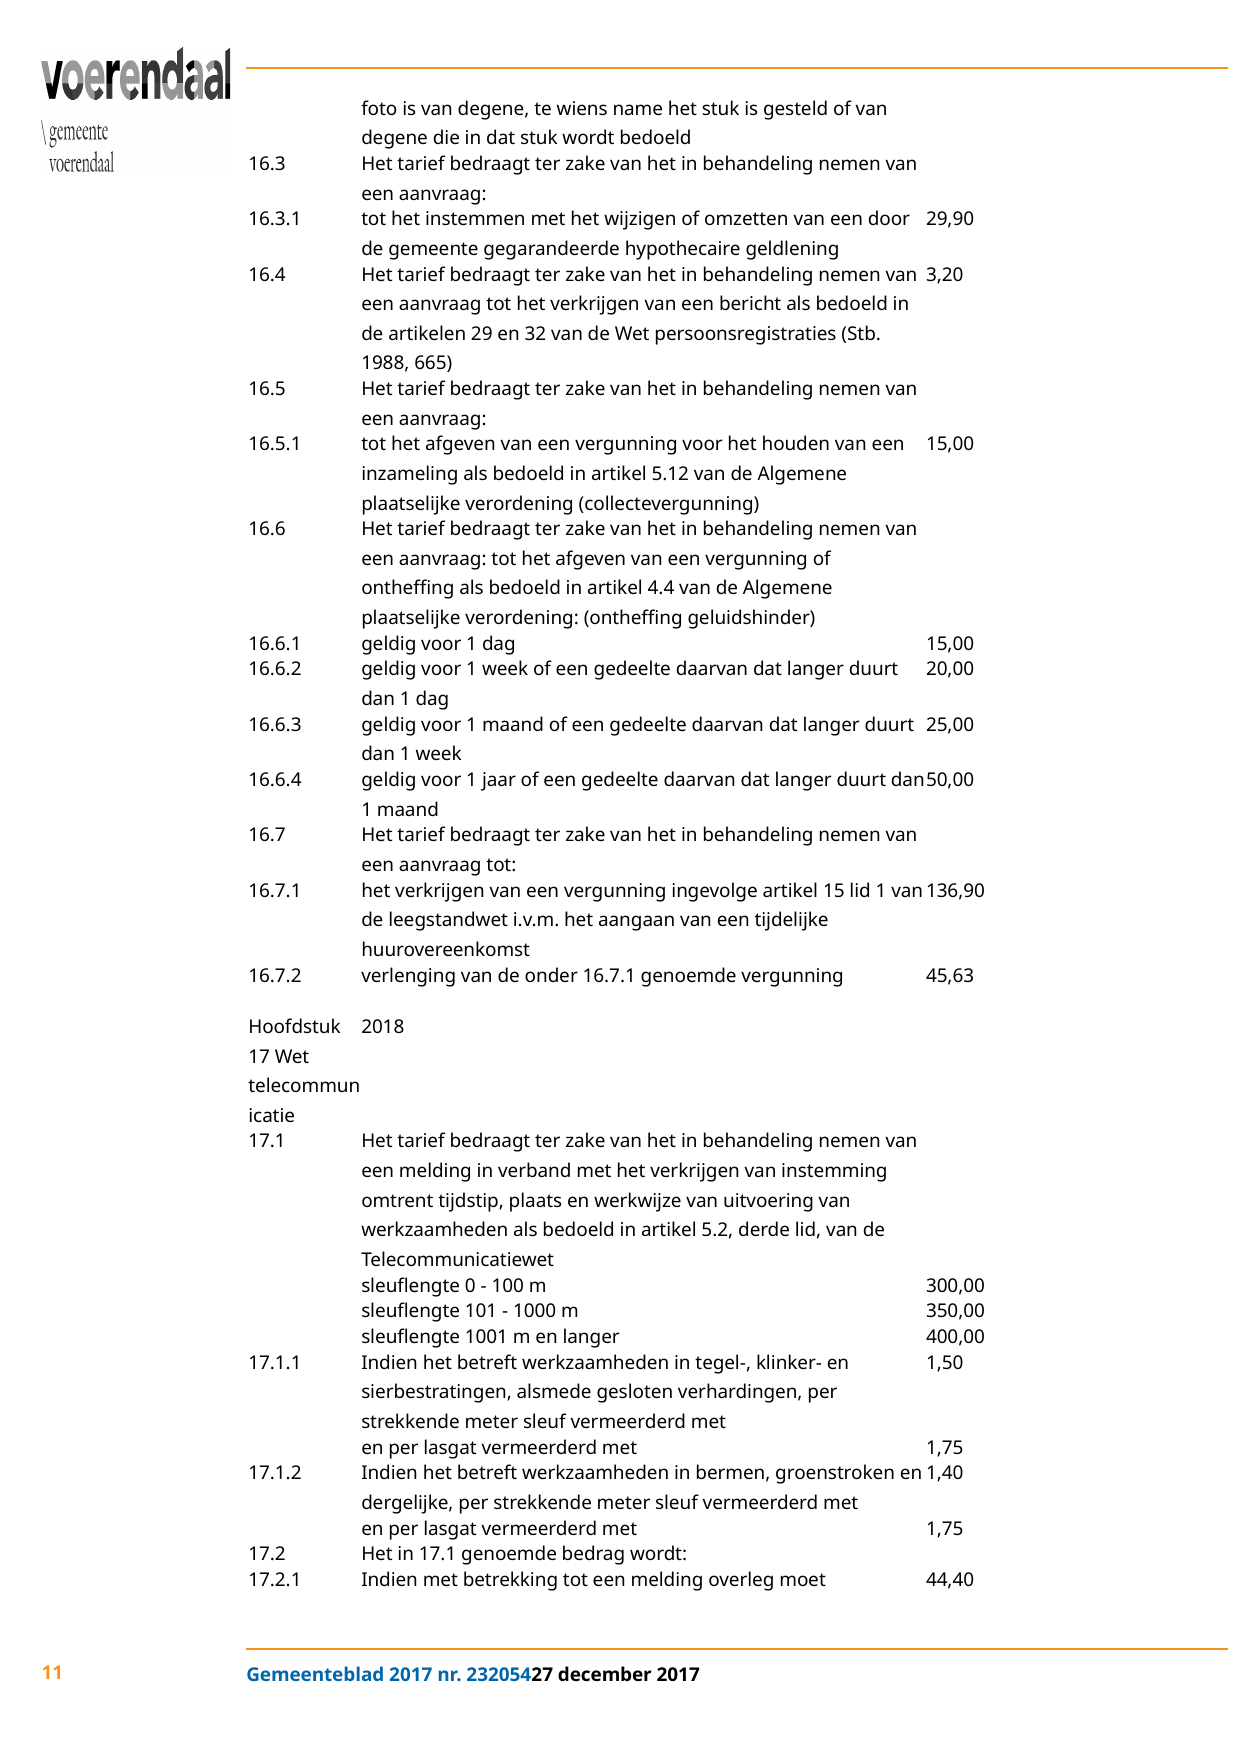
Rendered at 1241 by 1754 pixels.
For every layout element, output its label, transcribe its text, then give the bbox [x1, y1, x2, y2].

table_cell Indien met betrekking tot een melding overleg moet [361, 1566, 926, 1592]
table_cell [248, 1272, 361, 1297]
table_cell 400,00 [926, 1323, 1039, 1349]
table_cell sleuflengte 0 - 100 m [361, 1272, 926, 1297]
table_cell foto is van degene, te wiens name het stuk is gesteld of van degene die in dat stuk wordt bedoeld [361, 95, 926, 150]
table_cell geldig voor 1 dag [361, 630, 926, 656]
table_cell Het tarief bedraagt ter zake van het in behandeling nemen van een aanvraag: tot het afgeven van een vergunning of ontheffing als bedoeld in artikel 4.4 van de Algemene plaatselijke verordening: (ontheffing geluidshinder) [361, 515, 926, 630]
table_cell 17.1 [248, 1128, 361, 1272]
table_cell [248, 988, 361, 1013]
table_cell geldig voor 1 maand of een gedeelte daarvan dat langer duurt dan 1 week [361, 711, 926, 766]
table_cell Hoofdstuk 17 Wet telecommunicatie [248, 1013, 361, 1128]
table_cell 20,00 [926, 656, 1039, 711]
table_cell 16.3.1 [248, 205, 361, 261]
table_cell 25,00 [926, 711, 1039, 766]
table_cell 16.7.1 [248, 877, 361, 962]
table_cell 16.6.4 [248, 766, 361, 822]
table_cell Het tarief bedraagt ter zake van het in behandeling nemen van een aanvraag tot het verkrijgen van een bericht als bedoeld in de artikelen 29 en 32 van de Wet persoonsregistraties (Stb. 1988, 665) [361, 261, 926, 375]
table_cell Het tarief bedraagt ter zake van het in behandeling nemen van een melding in verband met het verkrijgen van instemming omtrent tijdstip, plaats en werkwijze van uitvoering van werkzaamheden als bedoeld in artikel 5.2, derde lid, van de Telecommunicatiewet [361, 1128, 926, 1272]
table_cell [248, 1298, 361, 1323]
table_cell sleuflengte 101 - 1000 m [361, 1298, 926, 1323]
table_cell [926, 822, 1039, 877]
table_cell 16.6.1 [248, 630, 361, 656]
table_cell 15,00 [926, 431, 1039, 515]
table_cell Het tarief bedraagt ter zake van het in behandeling nemen van een aanvraag: [361, 375, 926, 431]
table_cell geldig voor 1 week of een gedeelte daarvan dat langer duurt dan 1 dag [361, 656, 926, 711]
table_cell [361, 988, 926, 1013]
table_cell Het tarief bedraagt ter zake van het in behandeling nemen van een aanvraag tot: [361, 822, 926, 877]
table_cell 17.2 [248, 1541, 361, 1566]
table_cell 16.3 [248, 150, 361, 205]
table_cell 44,40 [926, 1566, 1039, 1592]
table_cell 16.6.2 [248, 656, 361, 711]
table_cell het verkrijgen van een vergunning ingevolge artikel 15 lid 1 van de leegstandwet i.v.m. het aangaan van een tijdelijke huurovereenkomst [361, 877, 926, 962]
table_cell 17.1.2 [248, 1460, 361, 1515]
table_cell [248, 1323, 361, 1349]
table_cell 50,00 [926, 766, 1039, 822]
table_cell sleuflengte 1001 m en langer [361, 1323, 926, 1349]
table_cell 16.7.2 [248, 962, 361, 987]
table_cell [248, 1434, 361, 1459]
table_cell 1,75 [926, 1434, 1039, 1459]
table_cell 16.6 [248, 515, 361, 630]
table_cell en per lasgat vermeerderd met [361, 1434, 926, 1459]
table_cell tot het afgeven van een vergunning voor het houden van een inzameling als bedoeld in artikel 5.12 van de Algemene plaatselijke verordening (collectevergunning) [361, 431, 926, 515]
table_cell [926, 988, 1039, 1013]
table_cell [926, 375, 1039, 431]
table_cell tot het instemmen met het wijzigen of omzetten van een door de gemeente gegarandeerde hypothecaire geldlening [361, 205, 926, 261]
table_cell [248, 95, 361, 150]
table_cell 15,00 [926, 630, 1039, 656]
table_cell Het tarief bedraagt ter zake van het in behandeling nemen van een aanvraag: [361, 150, 926, 205]
table_cell 1,75 [926, 1515, 1039, 1541]
table_cell geldig voor 1 jaar of een gedeelte daarvan dat langer duurt dan 1 maand [361, 766, 926, 822]
table_cell 2018 [361, 1013, 1039, 1128]
table_cell [926, 1541, 1039, 1566]
table_cell 16.4 [248, 261, 361, 375]
table_cell en per lasgat vermeerderd met [361, 1515, 926, 1541]
table_cell 45,63 [926, 962, 1039, 987]
table_cell 1,50 [926, 1349, 1039, 1434]
table_cell Het in 17.1 genoemde bedrag wordt: [361, 1541, 926, 1566]
table_cell [248, 1515, 361, 1541]
table_cell 16.5.1 [248, 431, 361, 515]
table_cell 16.6.3 [248, 711, 361, 766]
picture [41, 47, 231, 172]
table_cell 1,40 [926, 1460, 1039, 1515]
table_cell [926, 515, 1039, 630]
table_cell 3,20 [926, 261, 1039, 375]
table_cell Indien het betreft werkzaamheden in tegel-, klinker- en sierbestratingen, alsmede gesloten verhardingen, per strekkende meter sleuf vermeerderd met [361, 1349, 926, 1434]
table_cell 29,90 [926, 205, 1039, 261]
table_cell 136,90 [926, 877, 1039, 962]
table_cell [926, 1128, 1039, 1272]
table_cell 16.5 [248, 375, 361, 431]
table_cell 17.1.1 [248, 1349, 361, 1434]
table_cell 17.2.1 [248, 1566, 361, 1592]
table_cell 300,00 [926, 1272, 1039, 1297]
table_cell verlenging van de onder 16.7.1 genoemde vergunning [361, 962, 926, 987]
table_cell [926, 95, 1039, 150]
table_cell [926, 150, 1039, 205]
table_cell Indien het betreft werkzaamheden in bermen, groenstroken en dergelijke, per strekkende meter sleuf vermeerderd met [361, 1460, 926, 1515]
table_cell 350,00 [926, 1298, 1039, 1323]
table_cell 16.7 [248, 822, 361, 877]
